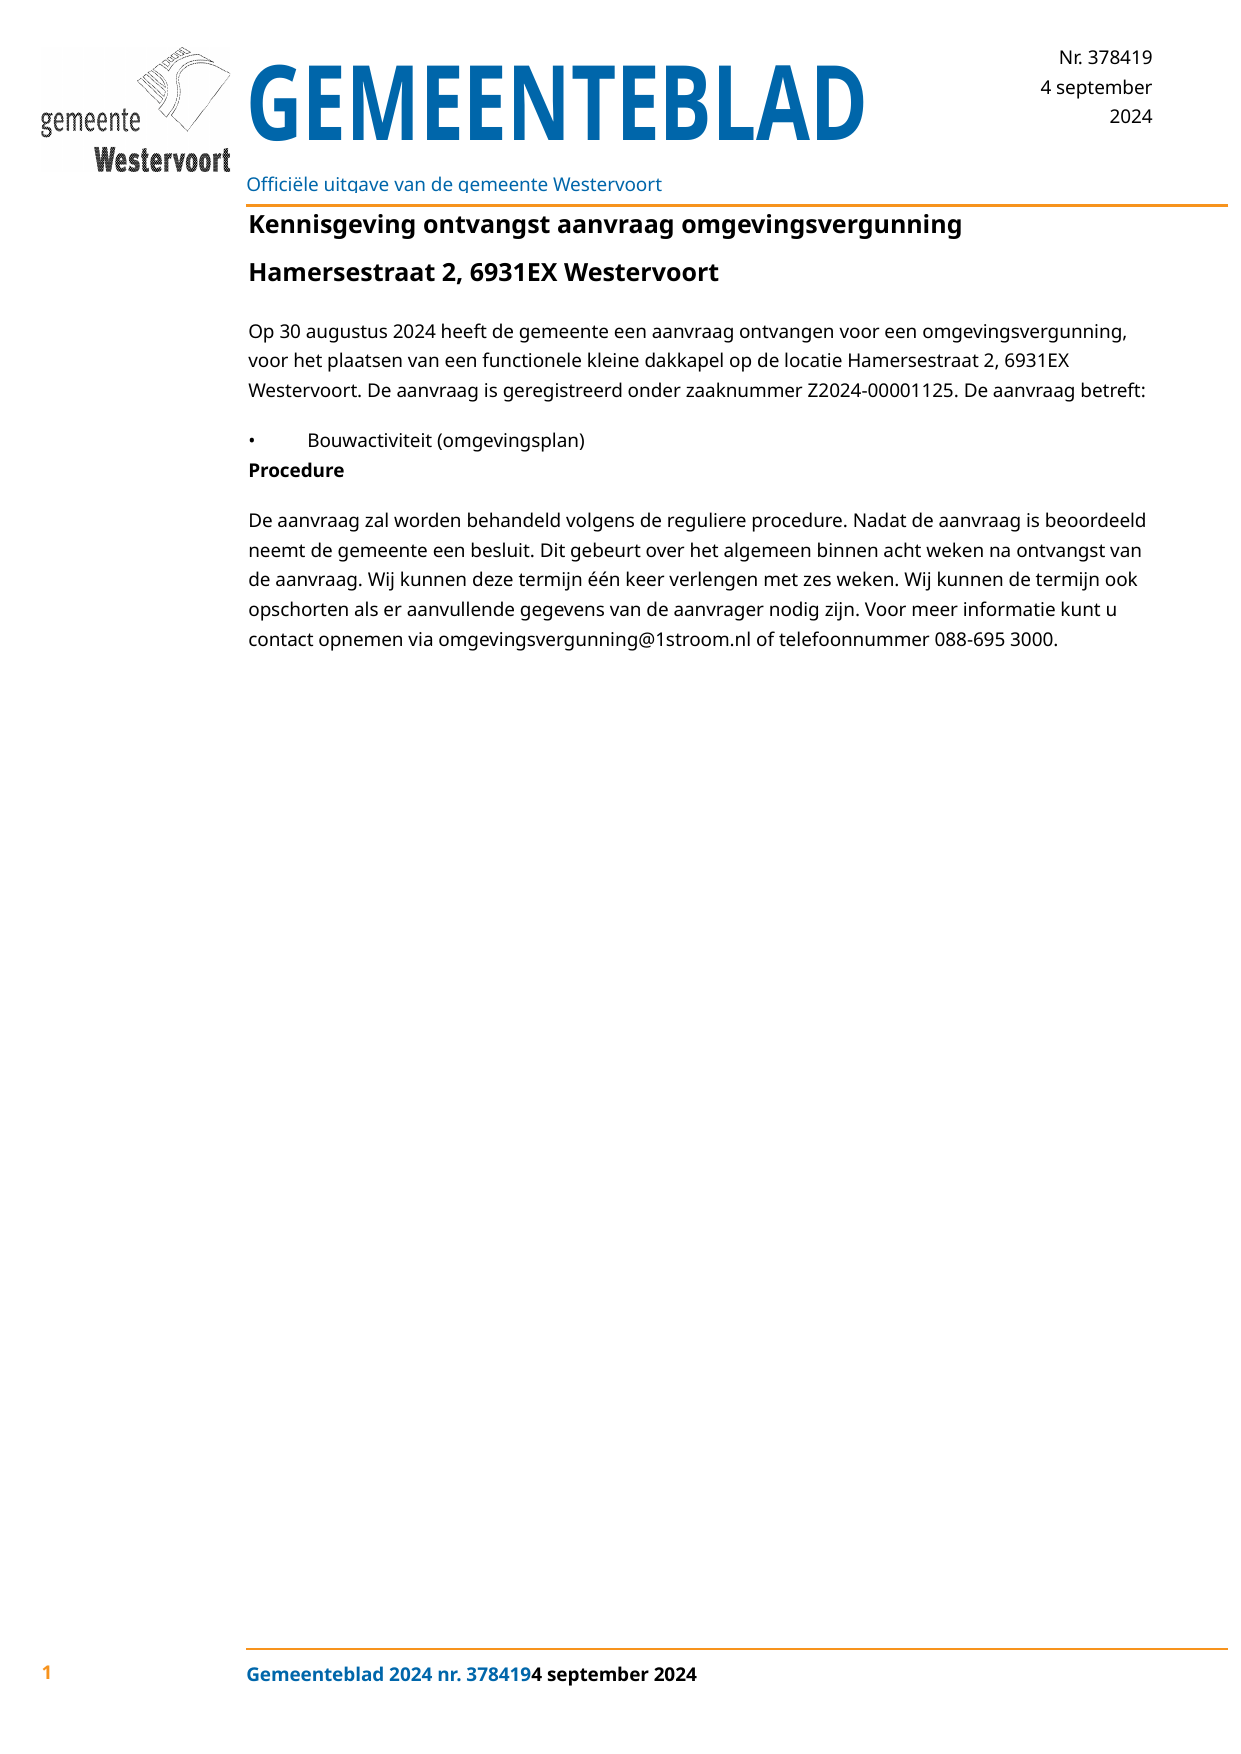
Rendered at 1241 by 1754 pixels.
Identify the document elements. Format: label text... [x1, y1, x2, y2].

text De aanvraag zal worden behandeld volgens de reguliere procedure. Nadat de aanvraag is beoordeeld neemt de gemeente een besluit. Dit gebeurt over het algemeen binnen acht weken na ontvangst van de aanvraag. Wij kunnen deze termijn één keer verlengen met zes weken. Wij kunnen de termijn ook opschorten als er aanvullende gegevens van de aanvrager nodig zijn. Voor meer informatie kunt u contact opnemen via omgevingsvergunning@1stroom.nl of telefoonnummer 088-695 3000. [248, 507, 1152, 652]
text Op 30 augustus 2024 heeft de gemeente een aanvraag ontvangen voor een omgevingsvergunning, voor het plaatsen van een functionele kleine dakkapel op de locatie Hamersestraat 2, 6931EX Westervoort. De aanvraag is geregistreerd onder zaaknummer Z2024-00001125. De aanvraag betreft: [248, 318, 1152, 403]
list Bouwactiviteit (omgevingsplan) [248, 427, 1152, 453]
text Kennisgeving ontvangst aanvraag omgevingsvergunning Hamersestraat 2, 6931EX Westervoort [248, 207, 1152, 288]
picture [41, 47, 231, 172]
text Procedure [248, 457, 1152, 483]
